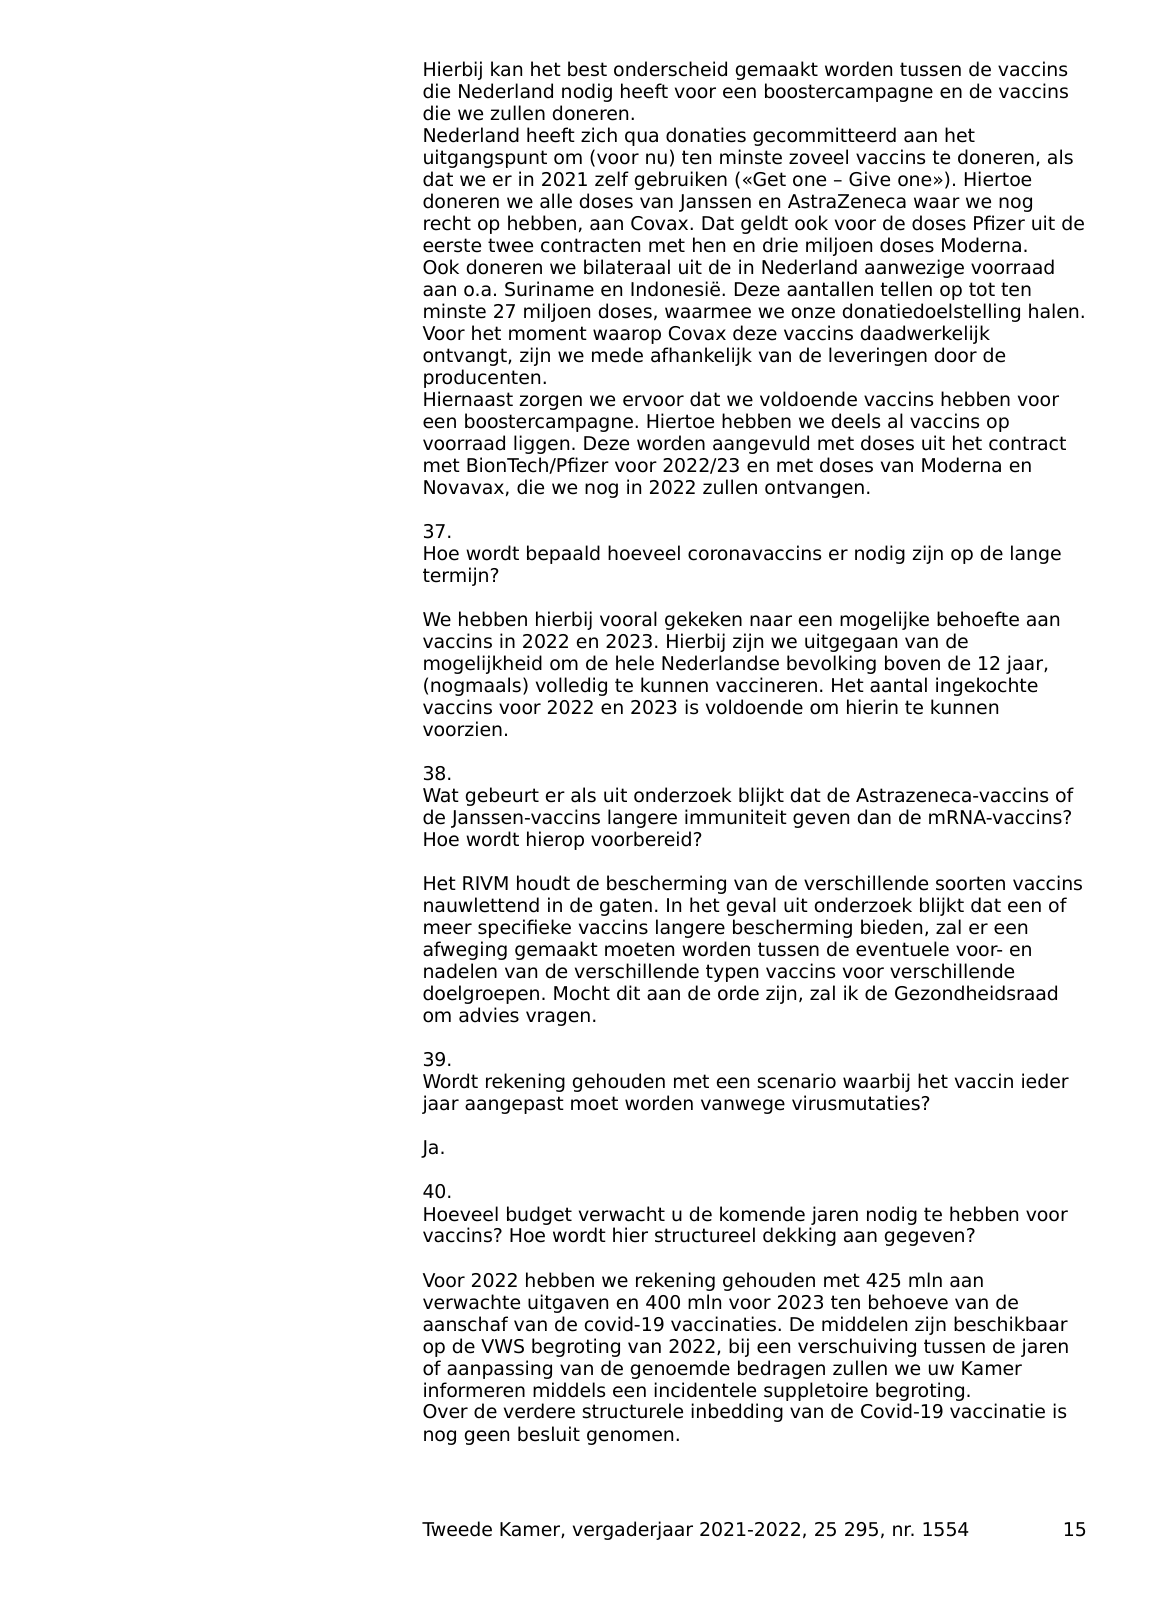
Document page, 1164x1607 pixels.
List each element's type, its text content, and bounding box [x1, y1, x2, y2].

text Over de verdere structurele inbedding van de Covid-19 vaccinatie is nog geen besluit genomen. [422, 1401, 1087, 1445]
text Wat gebeurt er als uit onderzoek blijkt dat de Astrazeneca-vaccins of de Janssen-vaccins langere immuniteit geven dan de mRNA-vaccins? Hoe wordt hierop voorbereid? [422, 785, 1087, 851]
text Hoeveel budget verwacht u de komende jaren nodig te hebben voor vaccins? Hoe wordt hier structureel dekking aan gegeven? [422, 1203, 1087, 1247]
text 38. [422, 763, 1087, 785]
text 39. [422, 1049, 1087, 1071]
text Hoe wordt bepaald hoeveel coronavaccins er nodig zijn op de lange termijn? [422, 543, 1087, 587]
text Wordt rekening gehouden met een scenario waarbij het vaccin ieder jaar aangepast moet worden vanwege virusmutaties? [422, 1071, 1087, 1115]
text 40. [422, 1181, 1087, 1203]
text Nederland heeft zich qua donaties gecommitteerd aan het uitgangspunt om (voor nu) ten minste zoveel vaccins te doneren, als dat we er in 2021 zelf gebruiken («Get one – Give one»). Hiertoe doneren we alle doses van Janssen en AstraZeneca waar we nog recht op hebben, aan Covax. Dat geldt ook voor de doses Pfizer uit de eerste twee contracten met hen en drie miljoen doses Moderna. [422, 125, 1087, 257]
text Hierbij kan het best onderscheid gemaakt worden tussen de vaccins die Nederland nodig heeft voor een boostercampagne en de vaccins die we zullen doneren. [422, 59, 1087, 125]
text Ook doneren we bilateraal uit de in Nederland aanwezige voorraad aan o.a. Suriname en Indonesië. Deze aantallen tellen op tot ten minste 27 miljoen doses, waarmee we onze donatiedoelstelling halen. Voor het moment waarop Covax deze vaccins daadwerkelijk ontvangt, zijn we mede afhankelijk van de leveringen door de producenten. [422, 257, 1087, 389]
text Het RIVM houdt de bescherming van de verschillende soorten vaccins nauwlettend in de gaten. In het geval uit onderzoek blijkt dat een of meer specifieke vaccins langere bescherming bieden, zal er een afweging gemaakt moeten worden tussen de eventuele voor- en nadelen van de verschillende typen vaccins voor verschillende doelgroepen. Mocht dit aan de orde zijn, zal ik de Gezondheidsraad om advies vragen. [422, 873, 1087, 1027]
text 37. [422, 521, 1087, 543]
text Voor 2022 hebben we rekening gehouden met 425 mln aan verwachte uitgaven en 400 mln voor 2023 ten behoeve van de aanschaf van de covid-19 vaccinaties. De middelen zijn beschikbaar op de VWS begroting van 2022, bij een verschuiving tussen de jaren of aanpassing van de genoemde bedragen zullen we uw Kamer informeren middels een incidentele suppletoire begroting. [422, 1269, 1087, 1401]
text We hebben hierbij vooral gekeken naar een mogelijke behoefte aan vaccins in 2022 en 2023. Hierbij zijn we uitgegaan van de mogelijkheid om de hele Nederlandse bevolking boven de 12 jaar, (nogmaals) volledig te kunnen vaccineren. Het aantal ingekochte vaccins voor 2022 en 2023 is voldoende om hierin te kunnen voorzien. [422, 609, 1087, 741]
text Ja. [422, 1137, 1087, 1159]
text Hiernaast zorgen we ervoor dat we voldoende vaccins hebben voor een boostercampagne. Hiertoe hebben we deels al vaccins op voorraad liggen. Deze worden aangevuld met doses uit het contract met BionTech/Pfizer voor 2022/23 en met doses van Moderna en Novavax, die we nog in 2022 zullen ontvangen. [422, 389, 1087, 499]
